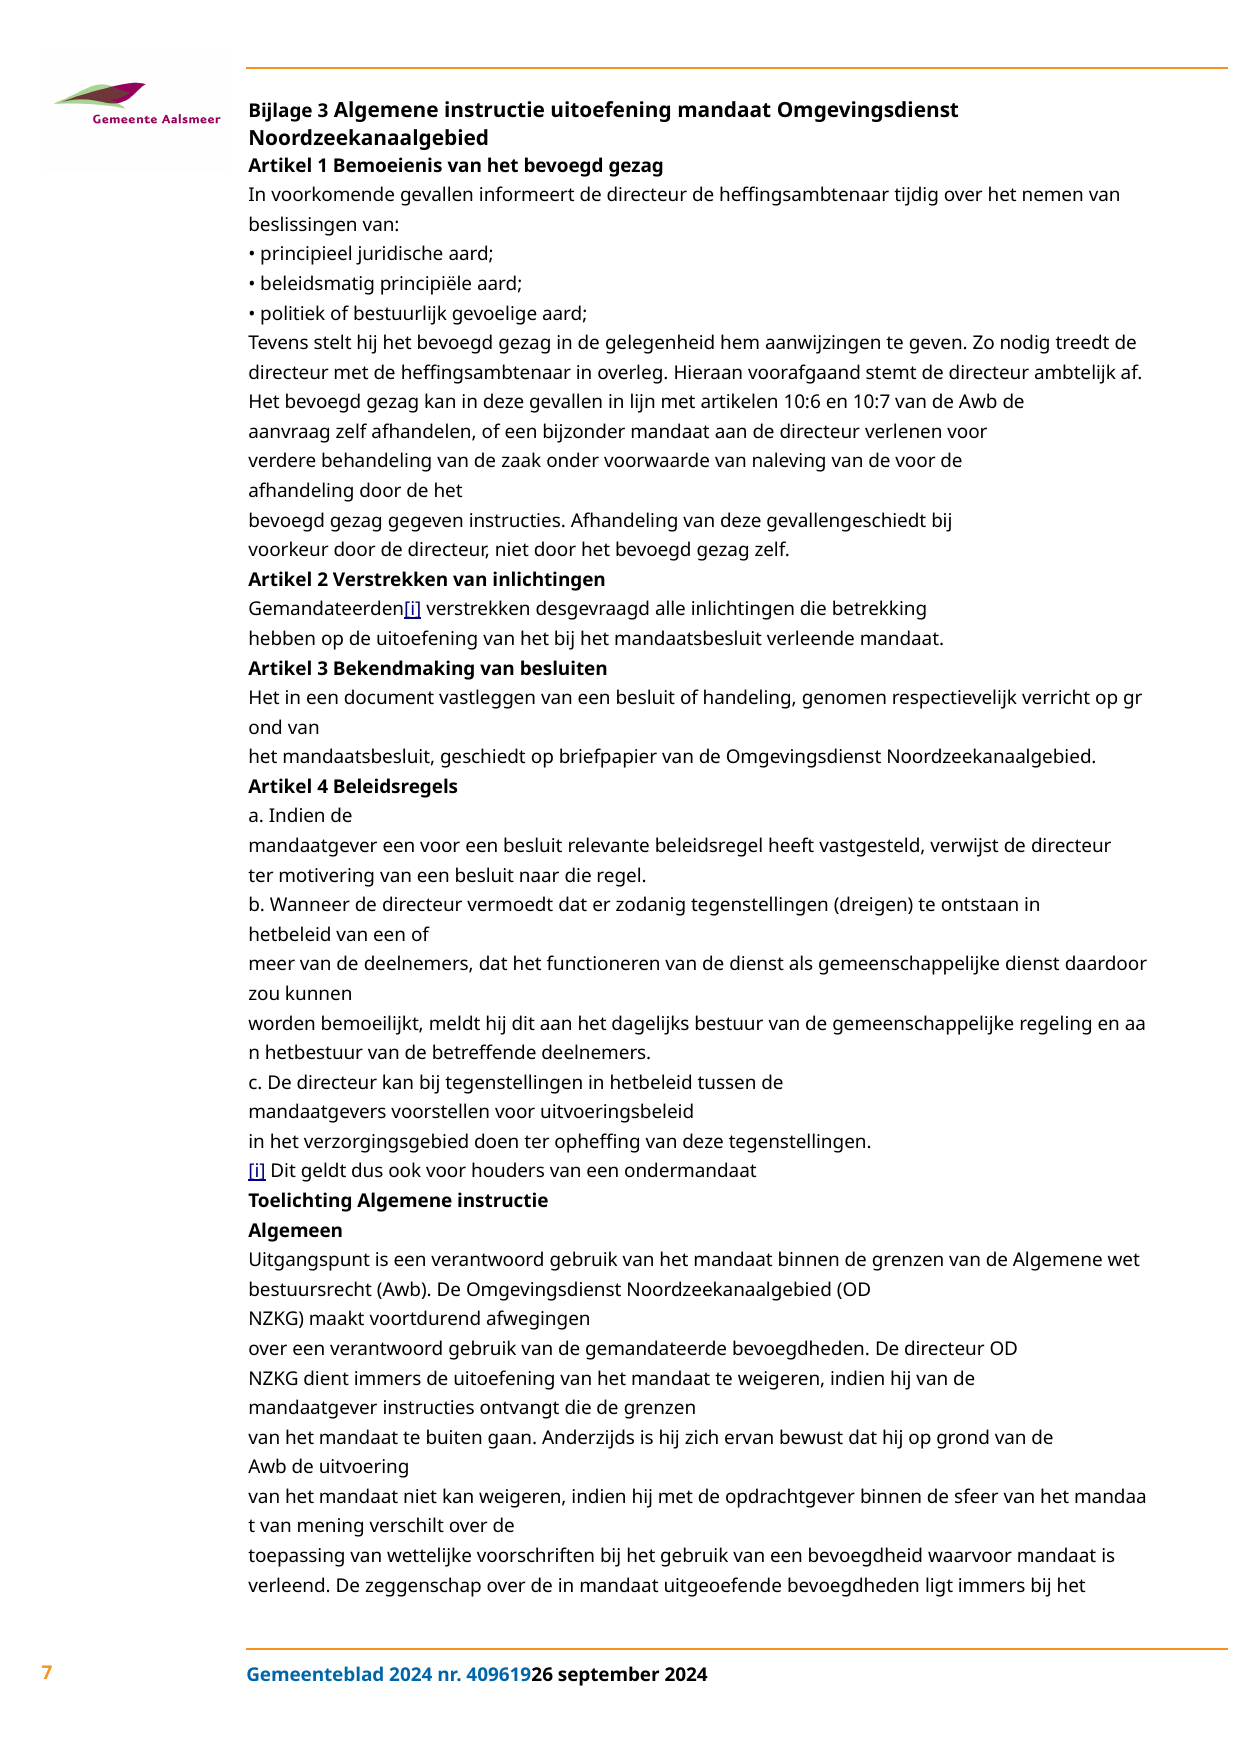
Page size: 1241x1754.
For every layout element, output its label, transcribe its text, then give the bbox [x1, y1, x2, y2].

text Artikel 1 Bemoeienis van het bevoegd gezag [248, 152, 1152, 177]
text Het in een document vastleggen van een besluit of handeling, genomen respectievelijk verricht op grond van het mandaatsbesluit, geschiedt op briefpapier van de Omgevingsdienst Noordzeekanaalgebied. [248, 684, 1152, 769]
text Gemandateerden[i] verstrekken desgevraagd alle inlichtingen die betrekking hebben op de uitoefening van het bij het mandaatsbesluit verleende mandaat. [248, 596, 1152, 651]
text • politiek of bestuurlijk gevoelige aard; [248, 300, 1152, 325]
picture [41, 47, 231, 172]
text Artikel 3 Bekendmaking van besluiten [248, 655, 1152, 680]
text c. De directeur kan bij tegenstellingen in hetbeleid tussen de mandaatgevers voorstellen voor uitvoeringsbeleid in het verzorgingsgebied doen ter opheffing van deze tegenstellingen. [248, 1069, 1152, 1154]
text • beleidsmatig principiële aard; [248, 270, 1152, 296]
text • principieel juridische aard; [248, 241, 1152, 266]
text In voorkomende gevallen informeert de directeur de heffingsambtenaar tijdig over het nemen van beslissingen van: [248, 181, 1152, 237]
text Bijlage 3 Algemene instructie uitoefening mandaat Omgevingsdienst Noordzeekanaalgebied [248, 95, 1152, 152]
text Uitgangspunt is een verantwoord gebruik van het mandaat binnen de grenzen van de Algemene wet bestuursrecht (Awb). De Omgevingsdienst Noordzeekanaalgebied (OD NZKG) maakt voortdurend afwegingen over een verantwoord gebruik van de gemandateerde bevoegdheden. De directeur OD NZKG dient immers de uitoefening van het mandaat te weigeren, indien hij van de mandaatgever instructies ontvangt die de grenzen van het mandaat te buiten gaan. Anderzijds is hij zich ervan bewust dat hij op grond van de Awb de uitvoering van het mandaat niet kan weigeren, indien hij met de opdrachtgever binnen de sfeer van het mandaat van mening verschilt over de toepassing van wettelijke voorschriften bij het gebruik van een bevoegdheid waarvoor mandaat is verleend. De zeggenschap over de in mandaat uitgeoefende bevoegdheden ligt immers bij het [248, 1246, 1152, 1597]
text Algemeen [248, 1217, 1152, 1242]
text [i] Dit geldt dus ook voor houders van een ondermandaat [248, 1158, 1152, 1183]
text b. Wanneer de directeur vermoedt dat er zodanig tegenstellingen (dreigen) te ontstaan in hetbeleid van een of meer van de deelnemers, dat het functioneren van de dienst als gemeenschappelijke dienst daardoor zou kunnen worden bemoeilijkt, meldt hij dit aan het dagelijks bestuur van de gemeenschappelijke regeling en aan hetbestuur van de betreffende deelnemers. [248, 891, 1152, 1065]
text a. Indien de mandaatgever een voor een besluit relevante beleidsregel heeft vastgesteld, verwijst de directeur ter motivering van een besluit naar die regel. [248, 803, 1152, 887]
text Artikel 2 Verstrekken van inlichtingen [248, 566, 1152, 592]
text Toelichting Algemene instructie [248, 1187, 1152, 1213]
text Tevens stelt hij het bevoegd gezag in de gelegenheid hem aanwijzingen te geven. Zo nodig treedt de directeur met de heffingsambtenaar in overleg. Hieraan voorafgaand stemt de directeur ambtelijk af. Het bevoegd gezag kan in deze gevallen in lijn met artikelen 10:6 en 10:7 van de Awb de aanvraag zelf afhandelen, of een bijzonder mandaat aan de directeur verlenen voor verdere behandeling van de zaak onder voorwaarde van naleving van de voor de afhandeling door de het bevoegd gezag gegeven instructies. Afhandeling van deze gevallengeschiedt bij voorkeur door de directeur, niet door het bevoegd gezag zelf. [248, 329, 1152, 562]
text Artikel 4 Beleidsregels [248, 773, 1152, 799]
